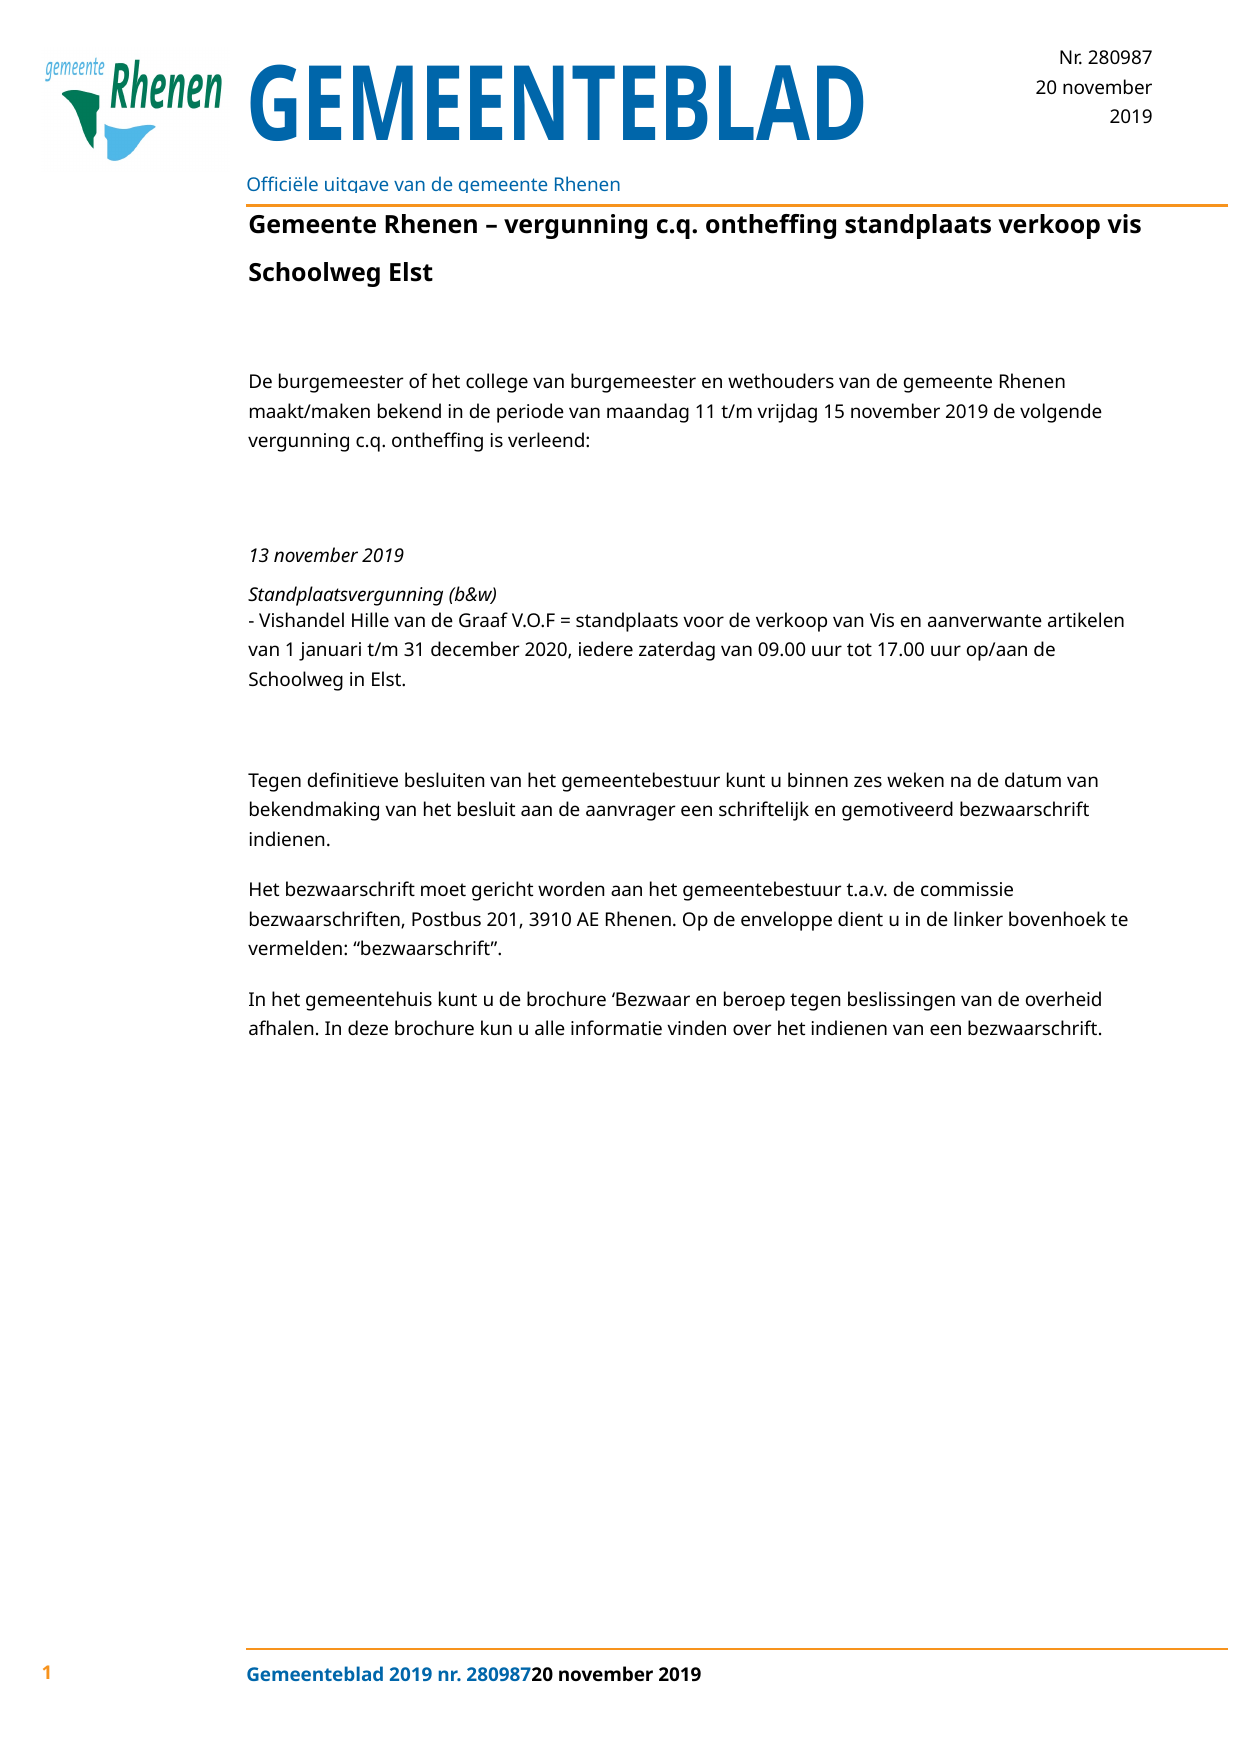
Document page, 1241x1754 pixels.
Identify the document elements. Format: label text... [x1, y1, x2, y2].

text Standplaatsvergunning (b&w) [248, 581, 1152, 607]
text - Vishandel Hille van de Graaf V.O.F = standplaats voor de verkoop van Vis en aanverwante artikelen van 1 januari t/m 31 december 2020, iedere zaterdag van 09.00 uur tot 17.00 uur op/aan de Schoolweg in Elst. [248, 607, 1152, 692]
text Gemeente Rhenen – vergunning c.q. ontheffing standplaats verkoop vis Schoolweg Elst [248, 207, 1152, 288]
text 13 november 2019 [248, 542, 1152, 568]
text Het bezwaarschrift moet gericht worden aan het gemeentebestuur t.a.v. de commissie bezwaarschriften, Postbus 201, 3910 AE Rhenen. Op de enveloppe dient u in de linker bovenhoek te vermelden: “bezwaarschrift”. [248, 876, 1152, 961]
text De burgemeester of het college van burgemeester en wethouders van de gemeente Rhenen maakt/maken bekend in de periode van maandag 11 t/m vrijdag 15 november 2019 de volgende vergunning c.q. ontheffing is verleend: [248, 368, 1152, 453]
text In het gemeentehuis kunt u de brochure ‘Bezwaar en beroep tegen beslissingen van de overheid afhalen. In deze brochure kun u alle informatie vinden over het indienen van een bezwaarschrift. [248, 986, 1152, 1041]
text Tegen definitieve besluiten van het gemeentebestuur kunt u binnen zes weken na de datum van bekendmaking van het besluit aan de aanvrager een schriftelijk en gemotiveerd bezwaarschrift indienen. [248, 767, 1152, 852]
picture [41, 47, 231, 172]
